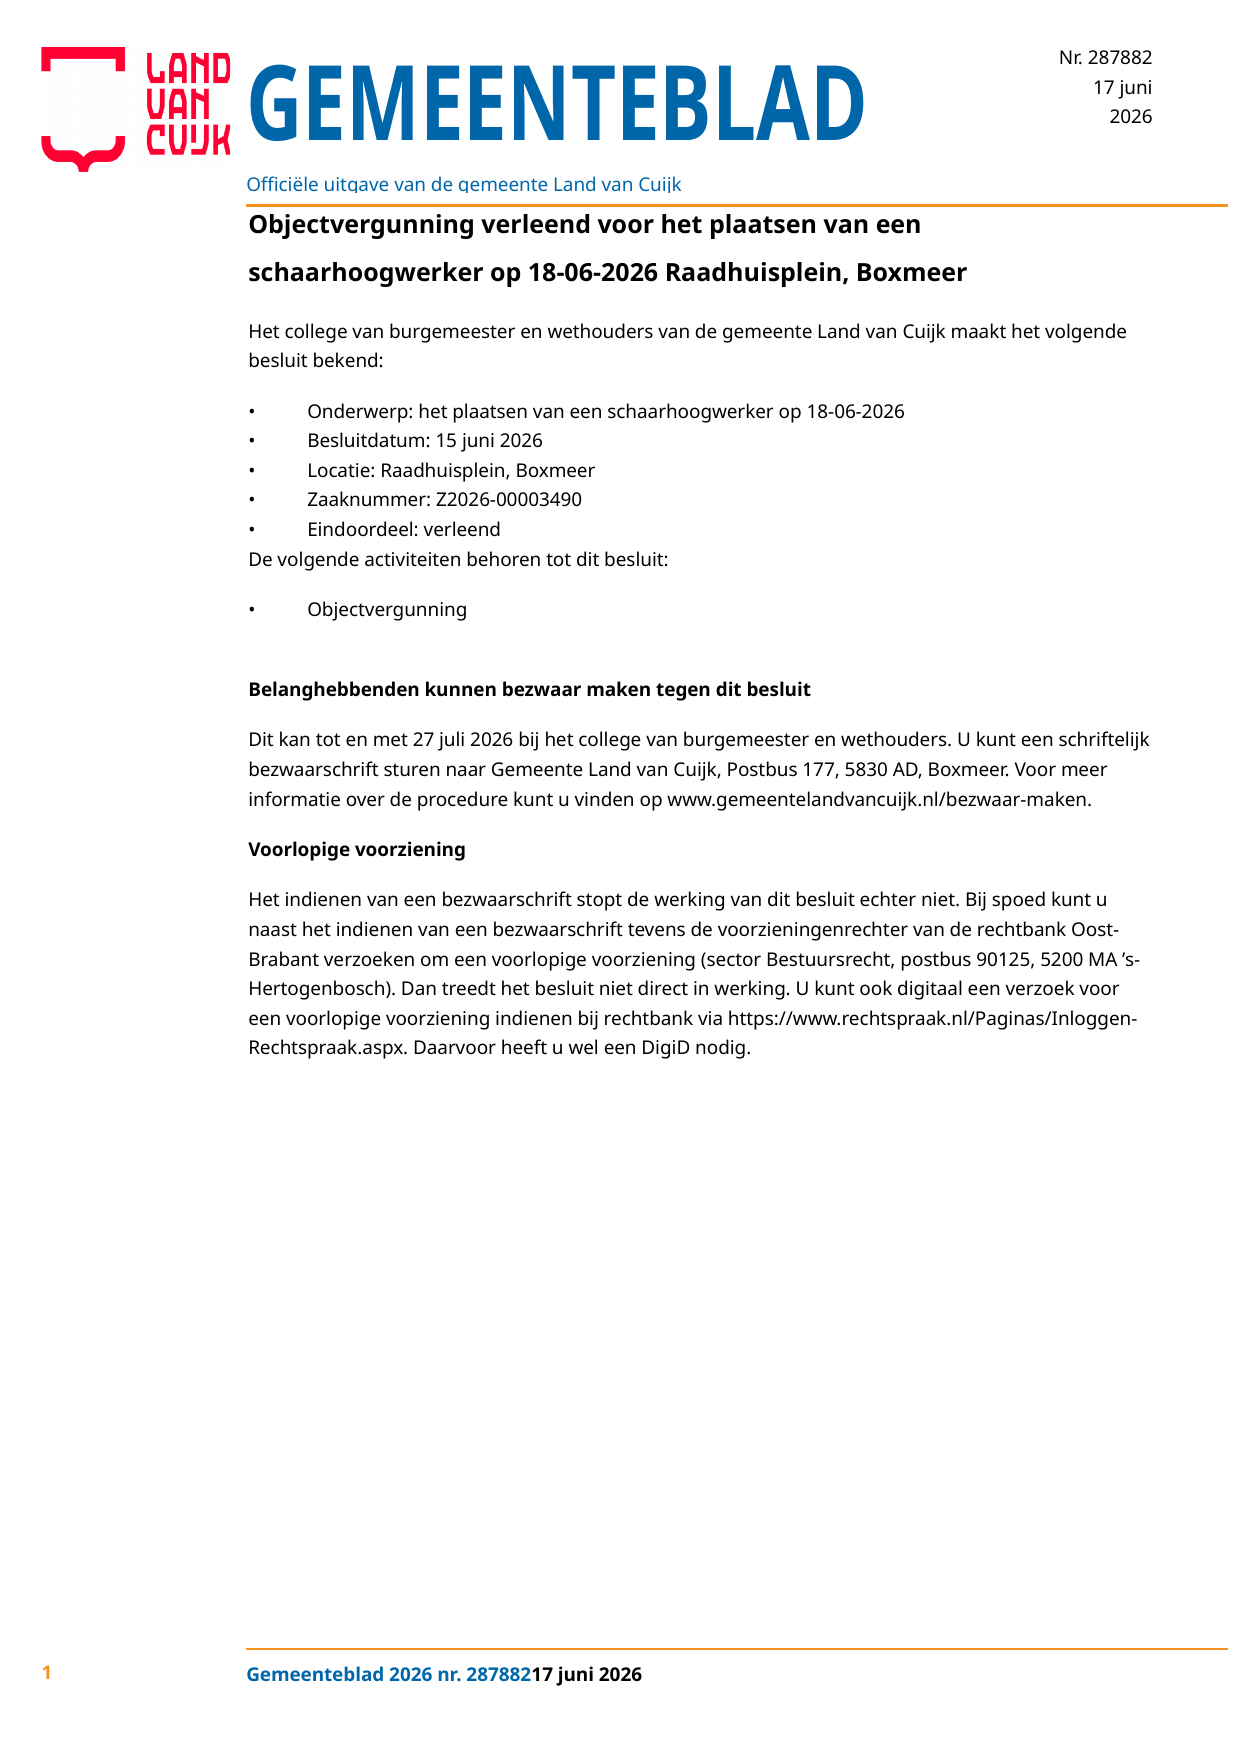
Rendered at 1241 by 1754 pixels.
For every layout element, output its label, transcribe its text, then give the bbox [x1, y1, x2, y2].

text Dit kan tot en met 27 juli 2026 bij het college van burgemeester en wethouders. U kunt een schriftelijk bezwaarschrift sturen naar Gemeente Land van Cuijk, Postbus 177, 5830 AD, Boxmeer. Voor meer informatie over de procedure kunt u vinden op www.gemeentelandvancuijk.nl/bezwaar-maken. [248, 727, 1152, 812]
list Eindoordeel: verleend [248, 516, 1152, 542]
text Objectvergunning verleend voor het plaatsen van een schaarhoogwerker op 18-06-2026 Raadhuisplein, Boxmeer [248, 207, 1152, 288]
list Besluitdatum: 15 juni 2026 [248, 427, 1152, 453]
text Belanghebbenden kunnen bezwaar maken tegen dit besluit [248, 676, 1152, 702]
list Onderwerp: het plaatsen van een schaarhoogwerker op 18-06-2026 [248, 398, 1152, 424]
picture [41, 47, 231, 172]
text De volgende activiteiten behoren tot dit besluit: [248, 546, 1152, 572]
list Objectvergunning [248, 596, 1152, 622]
text Het indienen van een bezwaarschrift stopt de werking van dit besluit echter niet. Bij spoed kunt u naast het indienen van een bezwaarschrift tevens de voorzieningenrechter van de rechtbank Oost-Brabant verzoeken om een voorlopige voorziening (sector Bestuursrecht, postbus 90125, 5200 MA ’s-Hertogenbosch). Dan treedt het besluit niet direct in werking. U kunt ook digitaal een verzoek voor een voorlopige voorziening indienen bij rechtbank via https://www.rechtspraak.nl/Paginas/Inloggen-Rechtspraak.aspx. Daarvoor heeft u wel een DigiD nodig. [248, 887, 1152, 1060]
list Locatie: Raadhuisplein, Boxmeer [248, 457, 1152, 483]
text Het college van burgemeester en wethouders van de gemeente Land van Cuijk maakt het volgende besluit bekend: [248, 318, 1152, 373]
list Zaaknummer: Z2026-00003490 [248, 487, 1152, 512]
text Voorlopige voorziening [248, 836, 1152, 862]
